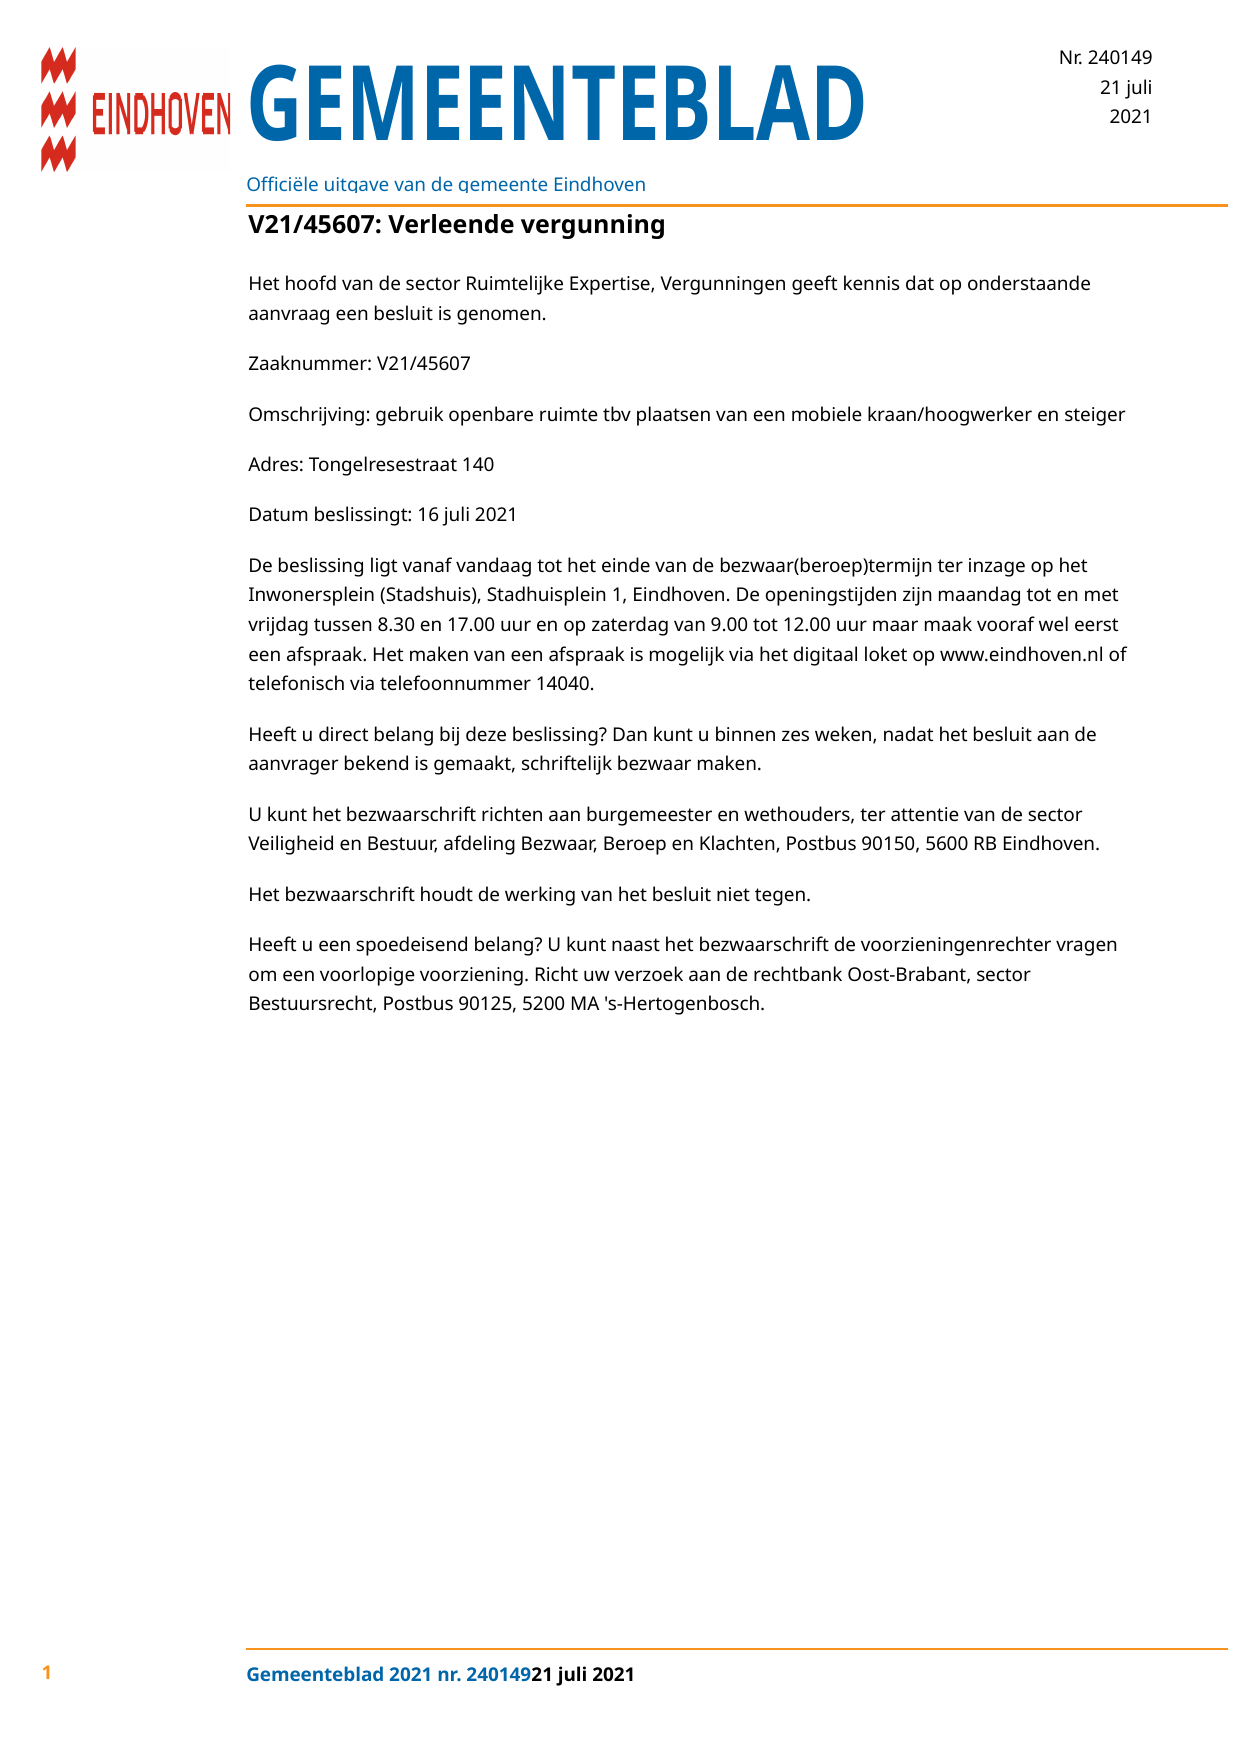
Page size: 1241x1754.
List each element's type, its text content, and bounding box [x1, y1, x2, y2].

text V21/45607: Verleende vergunning [248, 207, 1152, 241]
picture [41, 47, 231, 172]
text Zaaknummer: V21/45607 [248, 350, 1152, 376]
text De beslissing ligt vanaf vandaag tot het einde van de bezwaar(beroep)termijn ter inzage op het Inwonersplein (Stadshuis), Stadhuisplein 1, Eindhoven. De openingstijden zijn maandag tot en met vrijdag tussen 8.30 en 17.00 uur en op zaterdag van 9.00 tot 12.00 uur maar maak vooraf wel eerst een afspraak. Het maken van een afspraak is mogelijk via het digitaal loket op www.eindhoven.nl of telefonisch via telefoonnummer 14040. [248, 552, 1152, 696]
text Heeft u direct belang bij deze beslissing? Dan kunt u binnen zes weken, nadat het besluit aan de aanvrager bekend is gemaakt, schriftelijk bezwaar maken. [248, 721, 1152, 776]
text Datum beslissingt: 16 juli 2021 [248, 502, 1152, 527]
text U kunt het bezwaarschrift richten aan burgemeester en wethouders, ter attentie van de sector Veiligheid en Bestuur, afdeling Bezwaar, Beroep en Klachten, Postbus 90150, 5600 RB Eindhoven. [248, 801, 1152, 856]
text Heeft u een spoedeisend belang? U kunt naast het bezwaarschrift de voorzieningenrechter vragen om een voorlopige voorziening. Richt uw verzoek aan de rechtbank Oost-Brabant, sector Bestuursrecht, Postbus 90125, 5200 MA 's-Hertogenbosch. [248, 931, 1152, 1016]
text Het bezwaarschrift houdt de werking van het besluit niet tegen. [248, 881, 1152, 906]
text Omschrijving: gebruik openbare ruimte tbv plaatsen van een mobiele kraan/hoogwerker en steiger [248, 401, 1152, 426]
text Het hoofd van de sector Ruimtelijke Expertise, Vergunningen geeft kennis dat op onderstaande aanvraag een besluit is genomen. [248, 270, 1152, 326]
text Adres: Tongelresestraat 140 [248, 451, 1152, 477]
